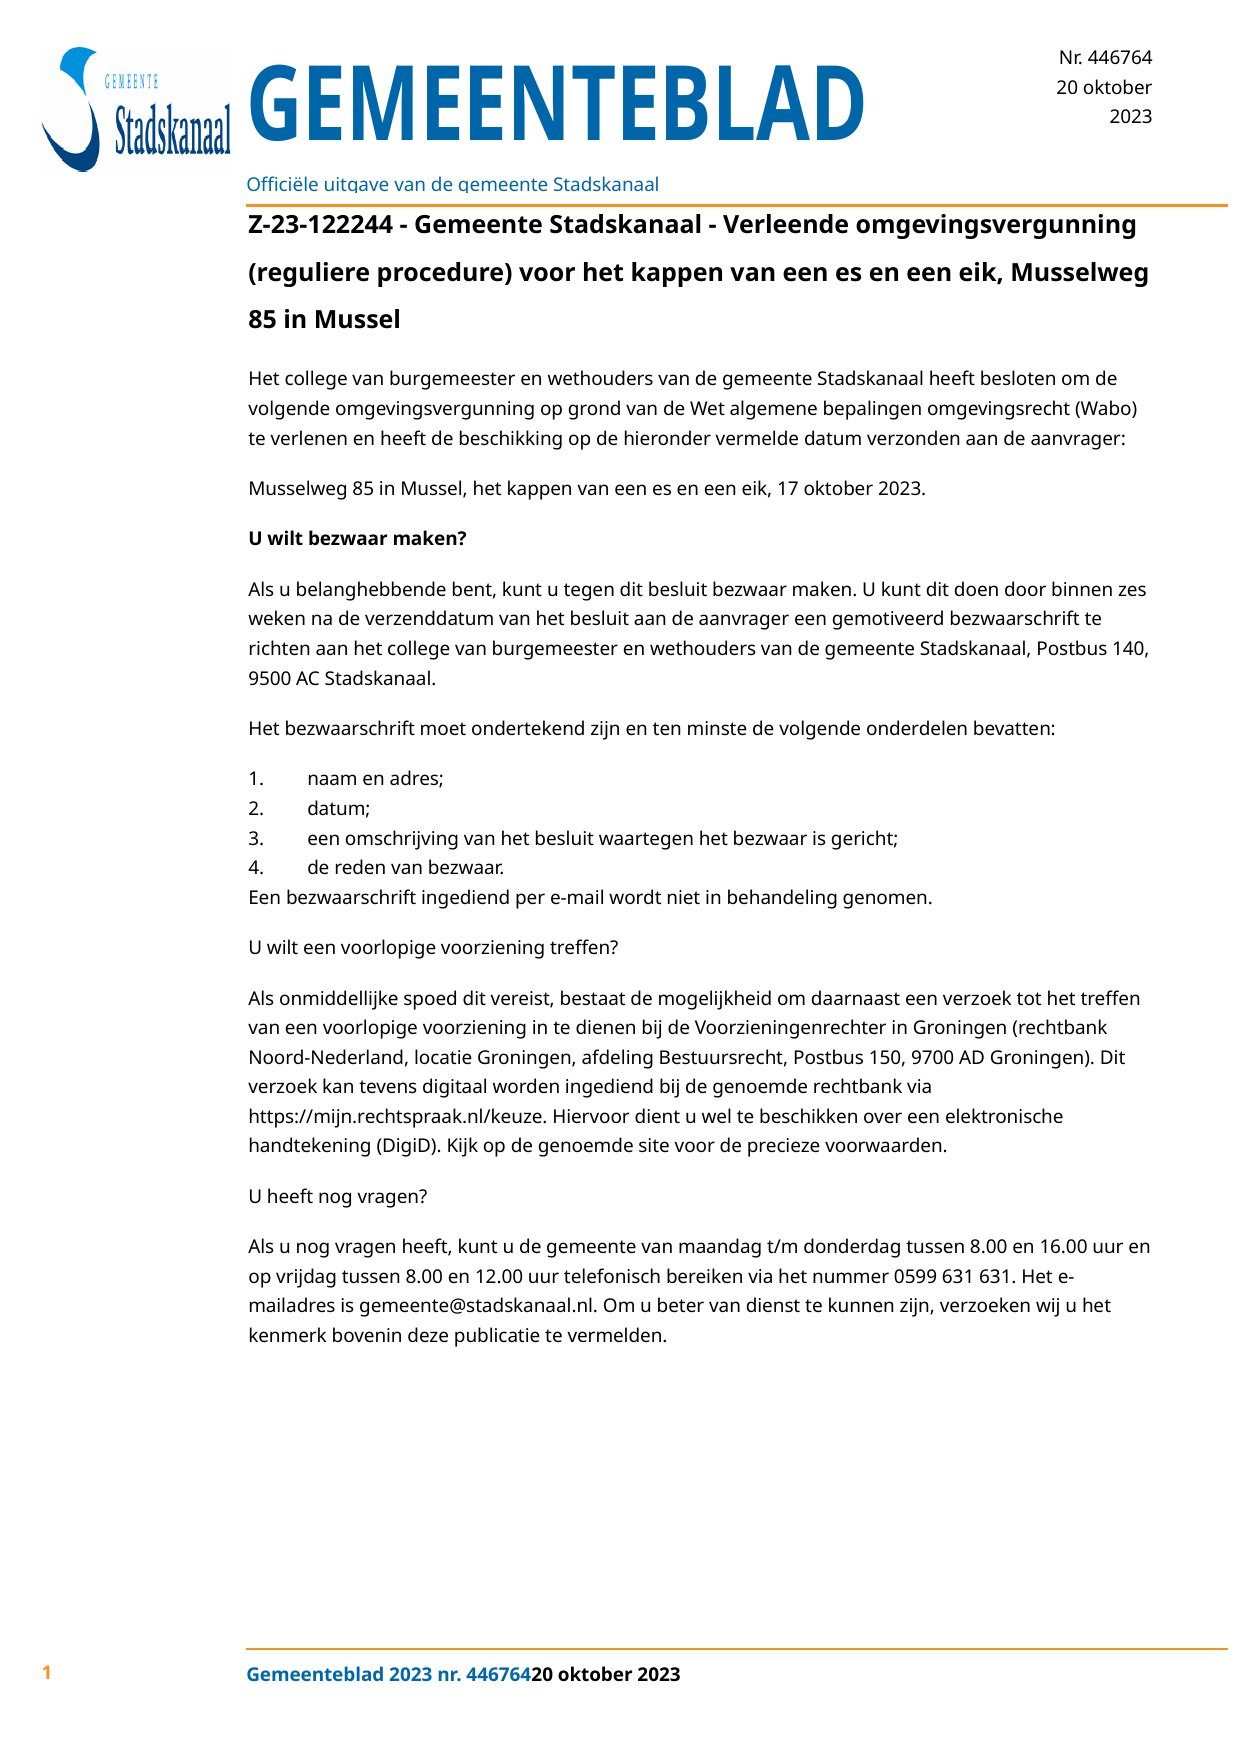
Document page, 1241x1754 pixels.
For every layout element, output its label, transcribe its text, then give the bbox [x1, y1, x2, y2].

text Het bezwaarschrift moet ondertekend zijn en ten minste de volgende onderdelen bevatten: [248, 715, 1152, 741]
text Het college van burgemeester en wethouders van de gemeente Stadskanaal heeft besloten om de volgende omgevingsvergunning op grond van de Wet algemene bepalingen omgevingsrecht (Wabo) te verlenen en heeft de beschikking op de hieronder vermelde datum verzonden aan de aanvrager: [248, 366, 1152, 450]
text U wilt een voorlopige voorziening treffen? [248, 934, 1152, 960]
list naam en adres; [248, 766, 1152, 791]
text Musselweg 85 in Mussel, het kappen van een es en een eik, 17 oktober 2023. [248, 475, 1152, 501]
text Als onmiddellijke spoed dit vereist, bestaat de mogelijkheid om daarnaast een verzoek tot het treffen van een voorlopige voorziening in te dienen bij de Voorzieningenrechter in Groningen (rechtbank Noord-Nederland, locatie Groningen, afdeling Bestuursrecht, Postbus 150, 9700 AD Groningen). Dit verzoek kan tevens digitaal worden ingediend bij de genoemde rechtbank via https://mijn.rechtspraak.nl/keuze. Hiervoor dient u wel te beschikken over een elektronische handtekening (DigiD). Kijk op de genoemde site voor de precieze voorwaarden. [248, 985, 1152, 1158]
list datum; [248, 795, 1152, 821]
text Een bezwaarschrift ingediend per e-mail wordt niet in behandeling genomen. [248, 884, 1152, 909]
list een omschrijving van het besluit waartegen het bezwaar is gericht; [248, 825, 1152, 850]
text Als u nog vragen heeft, kunt u de gemeente van maandag t/m donderdag tussen 8.00 en 16.00 uur en op vrijdag tussen 8.00 en 12.00 uur telefonisch bereiken via het nummer 0599 631 631. Het e-mailadres is gemeente@stadskanaal.nl. Om u beter van dienst te kunnen zijn, verzoeken wij u het kenmerk bovenin deze publicatie te vermelden. [248, 1233, 1152, 1348]
text Als u belanghebbende bent, kunt u tegen dit besluit bezwaar maken. U kunt dit doen door binnen zes weken na de verzenddatum van het besluit aan de aanvrager een gemotiveerd bezwaarschrift te richten aan het college van burgemeester en wethouders van de gemeente Stadskanaal, Postbus 140, 9500 AC Stadskanaal. [248, 576, 1152, 690]
text U heeft nog vragen? [248, 1183, 1152, 1209]
text U wilt bezwaar maken? [248, 526, 1152, 551]
list de reden van bezwaar. [248, 854, 1152, 880]
text Z-23-122244 - Gemeente Stadskanaal - Verleende omgevingsvergunning (reguliere procedure) voor het kappen van een es en een eik, Musselweg 85 in Mussel [248, 207, 1152, 336]
picture [41, 47, 231, 172]
